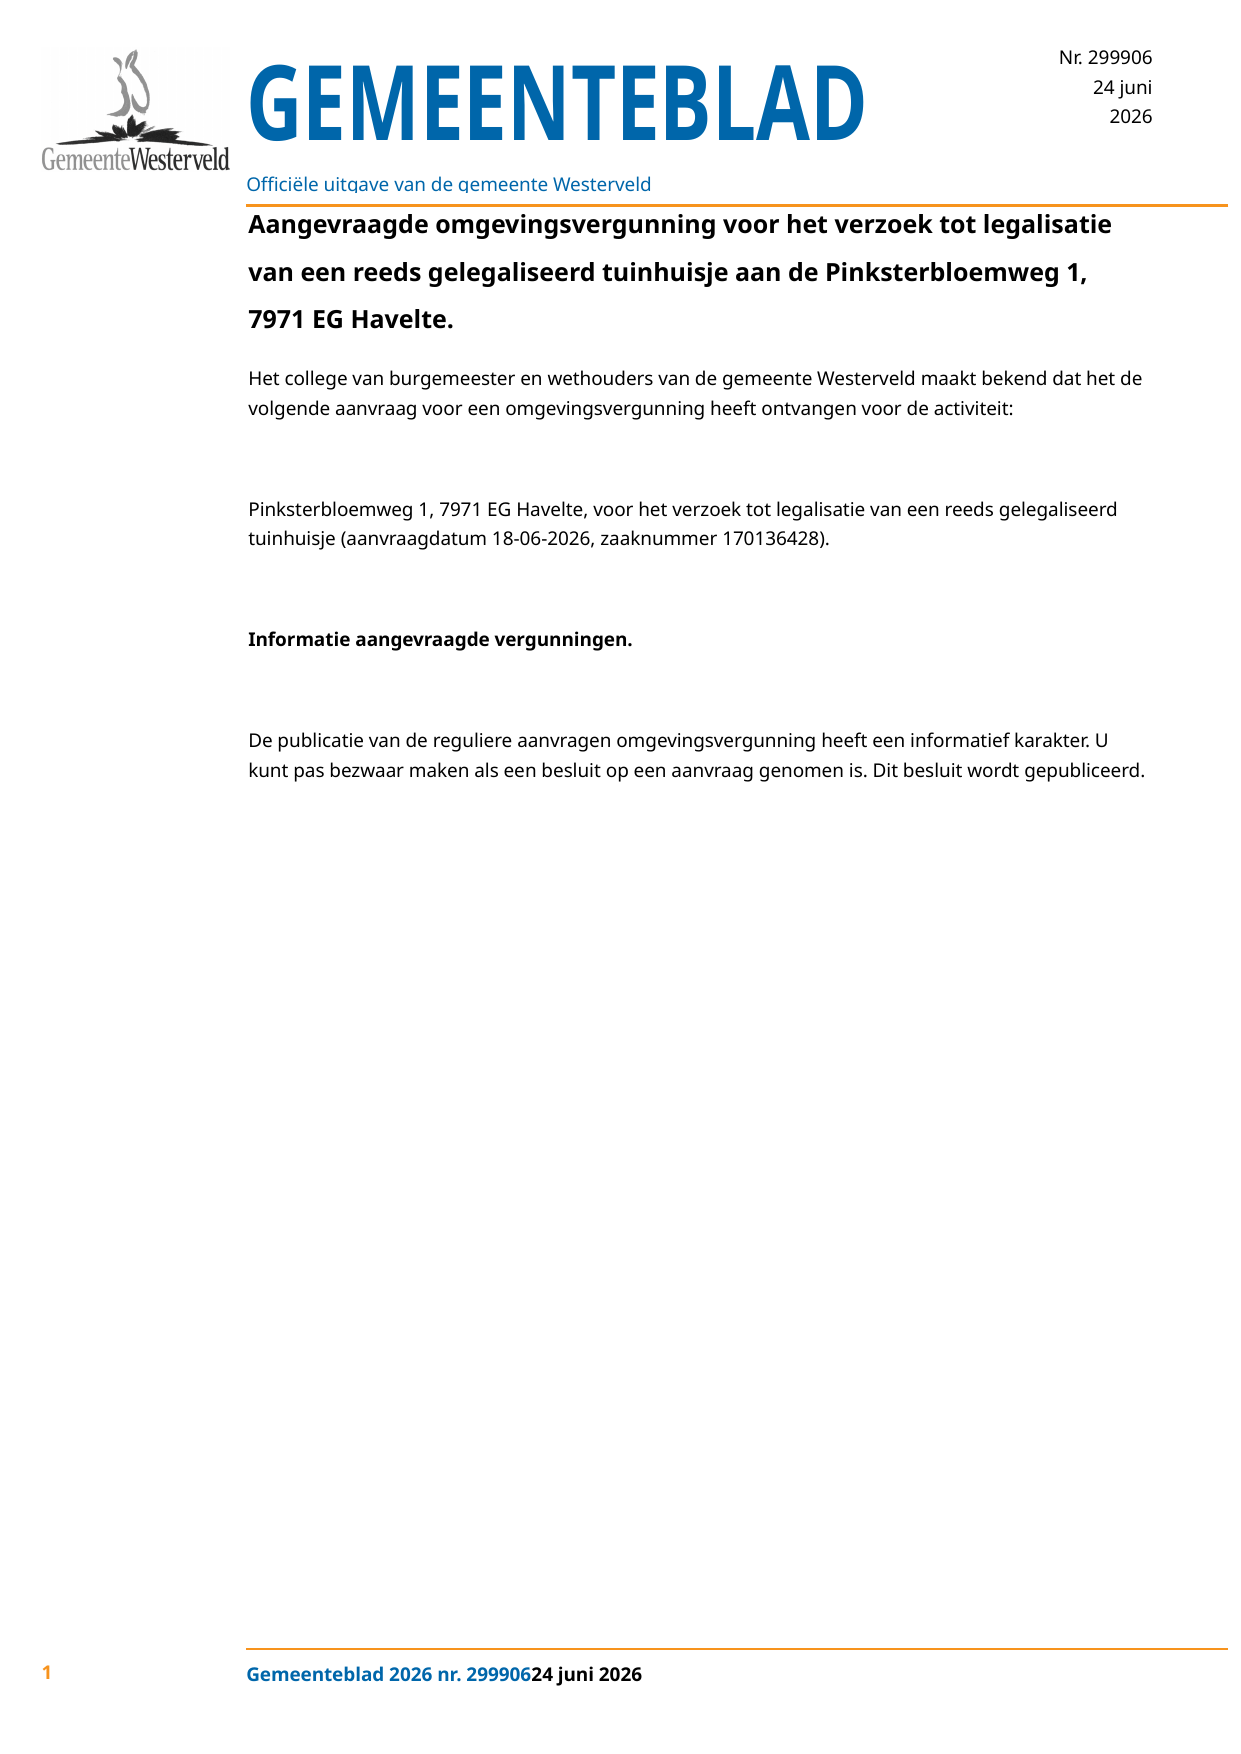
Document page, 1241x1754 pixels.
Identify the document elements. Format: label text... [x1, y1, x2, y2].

text De publicatie van de reguliere aanvragen omgevingsvergunning heeft een informatief karakter. U kunt pas bezwaar maken als een besluit op een aanvraag genomen is. Dit besluit wordt gepubliceerd. [248, 727, 1152, 782]
picture [41, 47, 231, 172]
text Het college van burgemeester en wethouders van de gemeente Westerveld maakt bekend dat het de volgende aanvraag voor een omgevingsvergunning heeft ontvangen voor de activiteit: [248, 366, 1152, 421]
text Informatie aangevraagde vergunningen. [248, 626, 1152, 652]
text Aangevraagde omgevingsvergunning voor het verzoek tot legalisatie van een reeds gelegaliseerd tuinhuisje aan de Pinksterbloemweg 1, 7971 EG Havelte. [248, 207, 1152, 336]
text Pinksterbloemweg 1, 7971 EG Havelte, voor het verzoek tot legalisatie van een reeds gelegaliseerd tuinhuisje (aanvraagdatum 18-06-2026, zaaknummer 170136428). [248, 496, 1152, 551]
